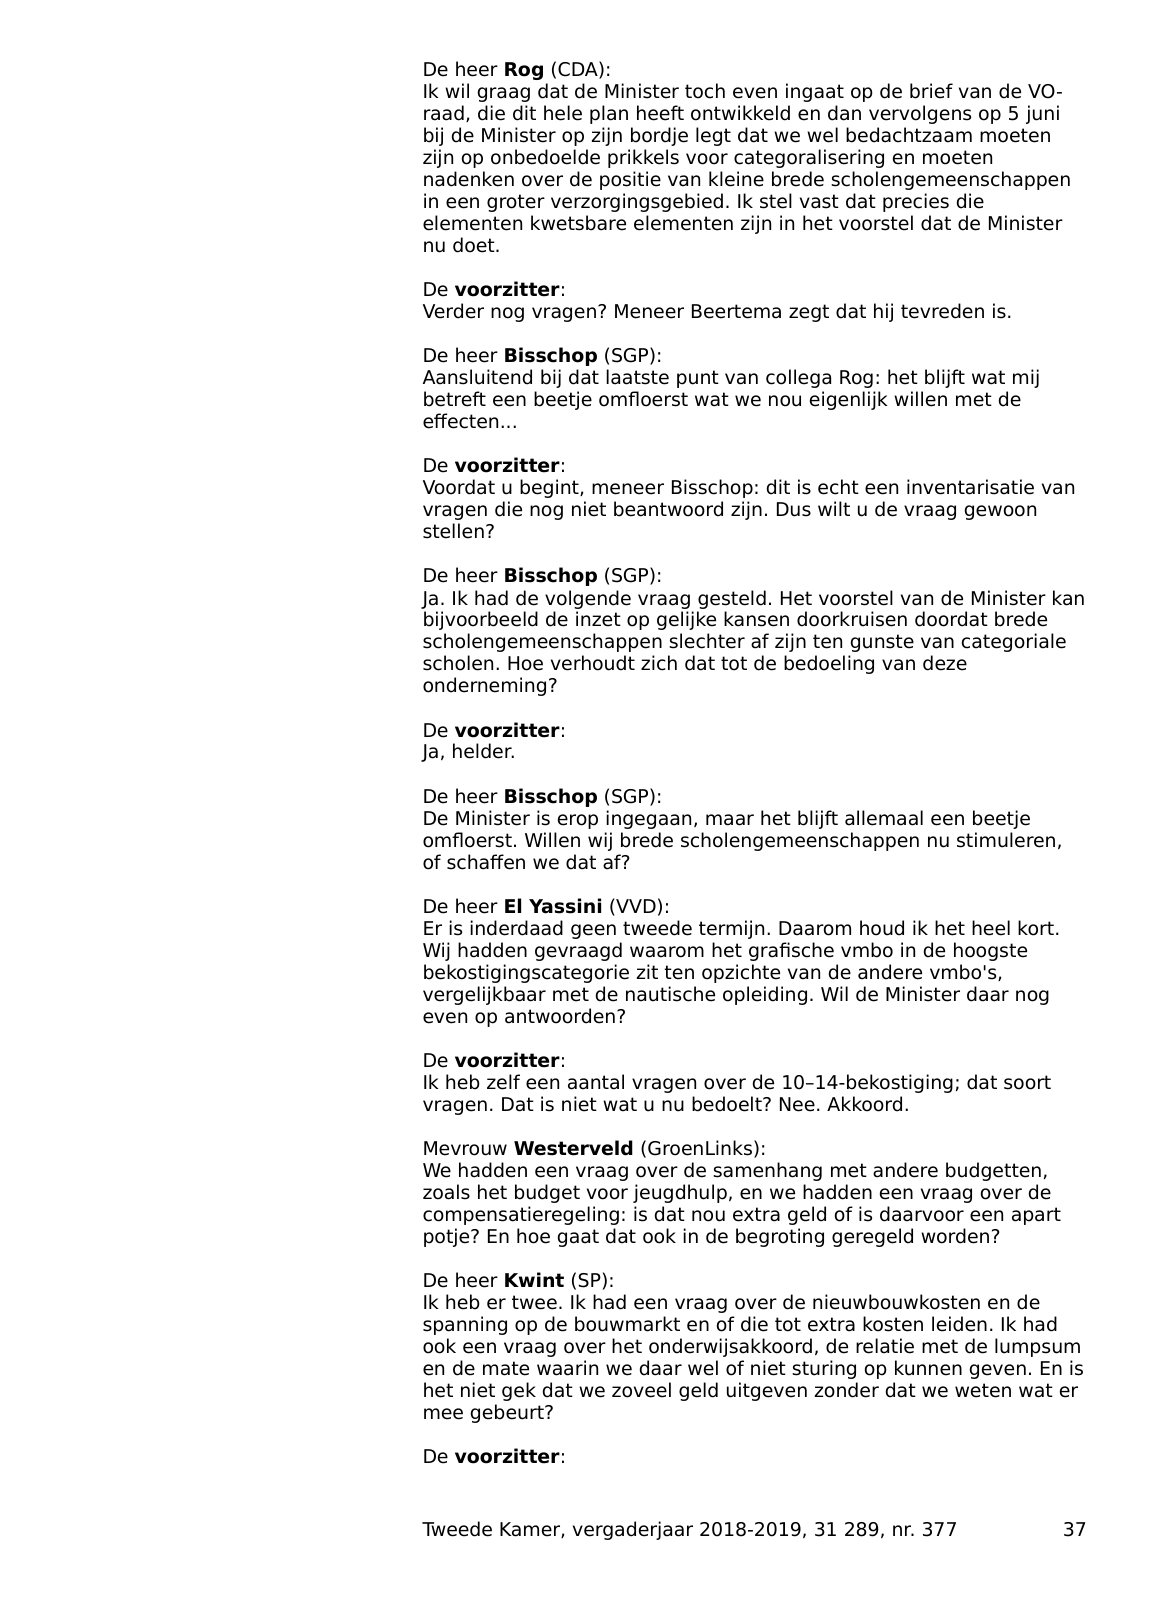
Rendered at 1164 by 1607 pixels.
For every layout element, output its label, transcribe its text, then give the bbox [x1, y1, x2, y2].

text Ja. Ik had de volgende vraag gesteld. Het voorstel van de Minister kan bijvoorbeeld de inzet op gelijke kansen doorkruisen doordat brede scholengemeenschappen slechter af zijn ten gunste van categoriale scholen. Hoe verhoudt zich dat tot de bedoeling van deze onderneming? [422, 587, 1087, 697]
text De voorzitter: [422, 719, 1087, 741]
text De voorzitter: [422, 279, 1087, 301]
text Er is inderdaad geen tweede termijn. Daarom houd ik het heel kort. Wij hadden gevraagd waarom het grafische vmbo in de hoogste bekostigingscategorie zit ten opzichte van de andere vmbo's, vergelijkbaar met de nautische opleiding. Wil de Minister daar nog even op antwoorden? [422, 918, 1087, 1028]
text Mevrouw Westerveld (GroenLinks): [422, 1138, 1087, 1160]
text Ik heb zelf een aantal vragen over de 10–14-bekostiging; dat soort vragen. Dat is niet wat u nu bedoelt? Nee. Akkoord. [422, 1072, 1087, 1116]
text De heer El Yassini (VVD): [422, 896, 1087, 918]
text Voordat u begint, meneer Bisschop: dit is echt een inventarisatie van vragen die nog niet beantwoord zijn. Dus wilt u de vraag gewoon stellen? [422, 477, 1087, 543]
text Aansluitend bij dat laatste punt van collega Rog: het blijft wat mij betreft een beetje omfloerst wat we nou eigenlijk willen met de effecten... [422, 367, 1087, 433]
text Ik wil graag dat de Minister toch even ingaat op de brief van de VO-raad, die dit hele plan heeft ontwikkeld en dan vervolgens op 5 juni bij de Minister op zijn bordje legt dat we wel bedachtzaam moeten zijn op onbedoelde prikkels voor categoralisering en moeten nadenken over de positie van kleine brede scholengemeenschappen in een groter verzorgingsgebied. Ik stel vast dat precies die elementen kwetsbare elementen zijn in het voorstel dat de Minister nu doet. [422, 81, 1087, 257]
text De heer Kwint (SP): [422, 1270, 1087, 1292]
text De voorzitter: [422, 1050, 1087, 1072]
text De Minister is erop ingegaan, maar het blijft allemaal een beetje omfloerst. Willen wij brede scholengemeenschappen nu stimuleren, of schaffen we dat af? [422, 808, 1087, 873]
text De heer Rog (CDA): [422, 59, 1087, 81]
text De heer Bisschop (SGP): [422, 345, 1087, 367]
text De heer Bisschop (SGP): [422, 786, 1087, 808]
text We hadden een vraag over de samenhang met andere budgetten, zoals het budget voor jeugdhulp, en we hadden een vraag over de compensatieregeling: is dat nou extra geld of is daarvoor een apart potje? En hoe gaat dat ook in de begroting geregeld worden? [422, 1160, 1087, 1248]
text De voorzitter: [422, 1446, 1087, 1468]
text De voorzitter: [422, 455, 1087, 477]
text De heer Bisschop (SGP): [422, 565, 1087, 587]
text Ja, helder. [422, 741, 1087, 763]
text Verder nog vragen? Meneer Beertema zegt dat hij tevreden is. [422, 301, 1087, 323]
text Ik heb er twee. Ik had een vraag over de nieuwbouwkosten en de spanning op de bouwmarkt en of die tot extra kosten leiden. Ik had ook een vraag over het onderwijsakkoord, de relatie met de lumpsum en de mate waarin we daar wel of niet sturing op kunnen geven. En is het niet gek dat we zoveel geld uitgeven zonder dat we weten wat er mee gebeurt? [422, 1292, 1087, 1424]
